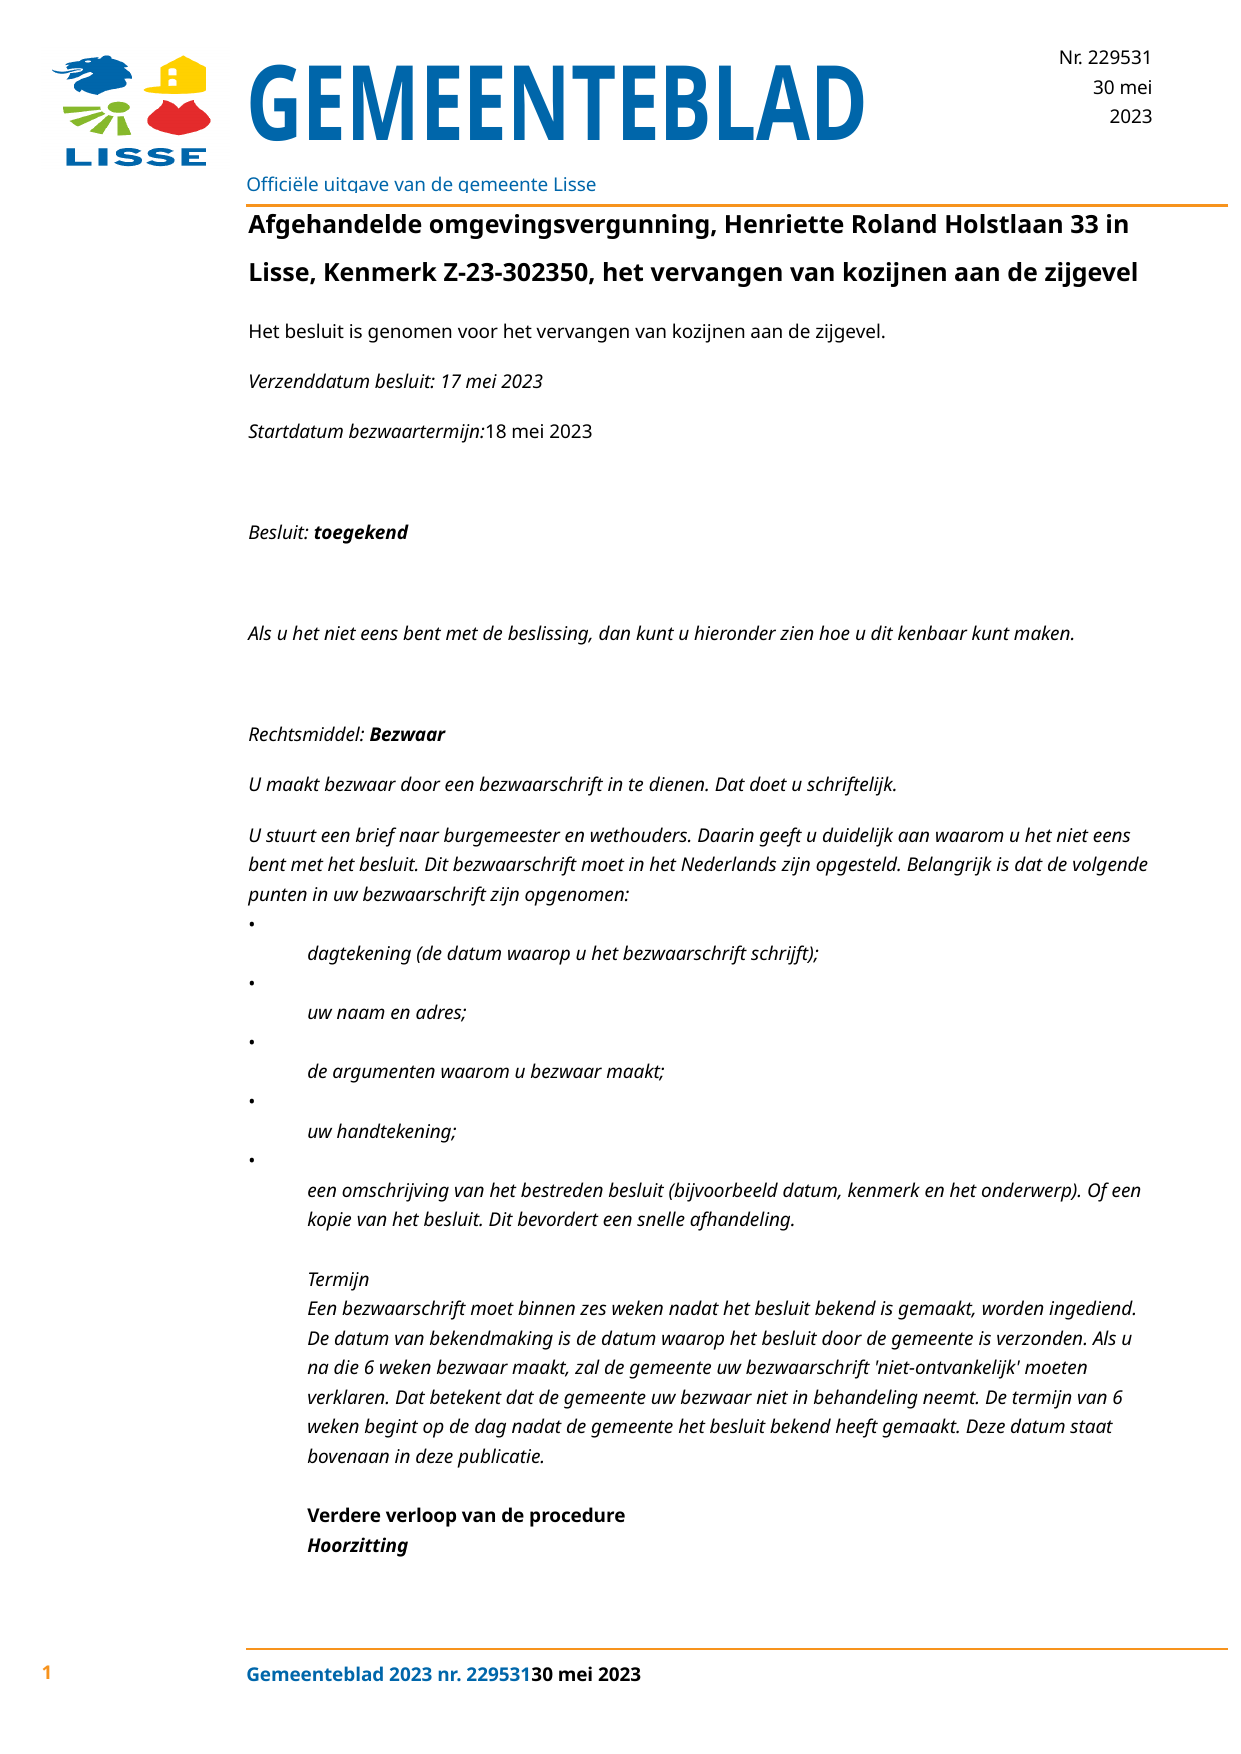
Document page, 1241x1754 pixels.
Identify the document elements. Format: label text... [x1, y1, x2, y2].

text U stuurt een brief naar burgemeester en wethouders. Daarin geeft u duidelijk aan waarom u het niet eens bent met het besluit. Dit bezwaarschrift moet in het Nederlands zijn opgesteld. Belangrijk is dat de volgende punten in uw bezwaarschrift zijn opgenomen: [248, 822, 1152, 907]
text Verzenddatum besluit: 17 mei 2023 [248, 368, 1152, 394]
list Termijn [248, 1266, 1152, 1292]
text Startdatum bezwaartermijn:18 mei 2023 [248, 419, 1152, 444]
text Als u het niet eens bent met de beslissing, dan kunt u hieronder zien hoe u dit kenbaar kunt maken. [248, 620, 1152, 646]
text Rechtsmiddel: Bezwaar [248, 721, 1152, 747]
list uw naam en adres; [248, 999, 1152, 1025]
picture [41, 47, 231, 172]
list de argumenten waarom u bezwaar maakt; [248, 1059, 1152, 1084]
list Een bezwaarschrift moet binnen zes weken nadat het besluit bekend is gemaakt, worden ingediend. De datum van bekendmaking is de datum waarop het besluit door de gemeente is verzonden. Als u na die 6 weken bezwaar maakt, zal de gemeente uw bezwaarschrift 'niet-ontvankelijk' moeten verklaren. Dat betekent dat de gemeente uw bezwaar niet in behandeling neemt. De termijn van 6 weken begint op de dag nadat de gemeente het besluit bekend heeft gemaakt. Deze datum staat bovenaan in deze publicatie. [248, 1295, 1152, 1469]
list Verdere verloop van de procedure [248, 1502, 1152, 1528]
list Hoorzitting [248, 1532, 1152, 1558]
list uw handtekening; [248, 1118, 1152, 1144]
text U maakt bezwaar door een bezwaarschrift in te dienen. Dat doet u schriftelijk. [248, 772, 1152, 797]
list een omschrijving van het bestreden besluit (bijvoorbeeld datum, kenmerk en het onderwerp). Of een kopie van het besluit. Dit bevordert een snelle afhandeling. [248, 1177, 1152, 1232]
list dagtekening (de datum waarop u het bezwaarschrift schrijft); [248, 940, 1152, 966]
text Besluit: toegekend [248, 519, 1152, 545]
text Het besluit is genomen voor het vervangen van kozijnen aan de zijgevel. [248, 318, 1152, 344]
text Afgehandelde omgevingsvergunning, Henriette Roland Holstlaan 33 in Lisse, Kenmerk Z-23-302350, het vervangen van kozijnen aan de zijgevel [248, 207, 1152, 288]
